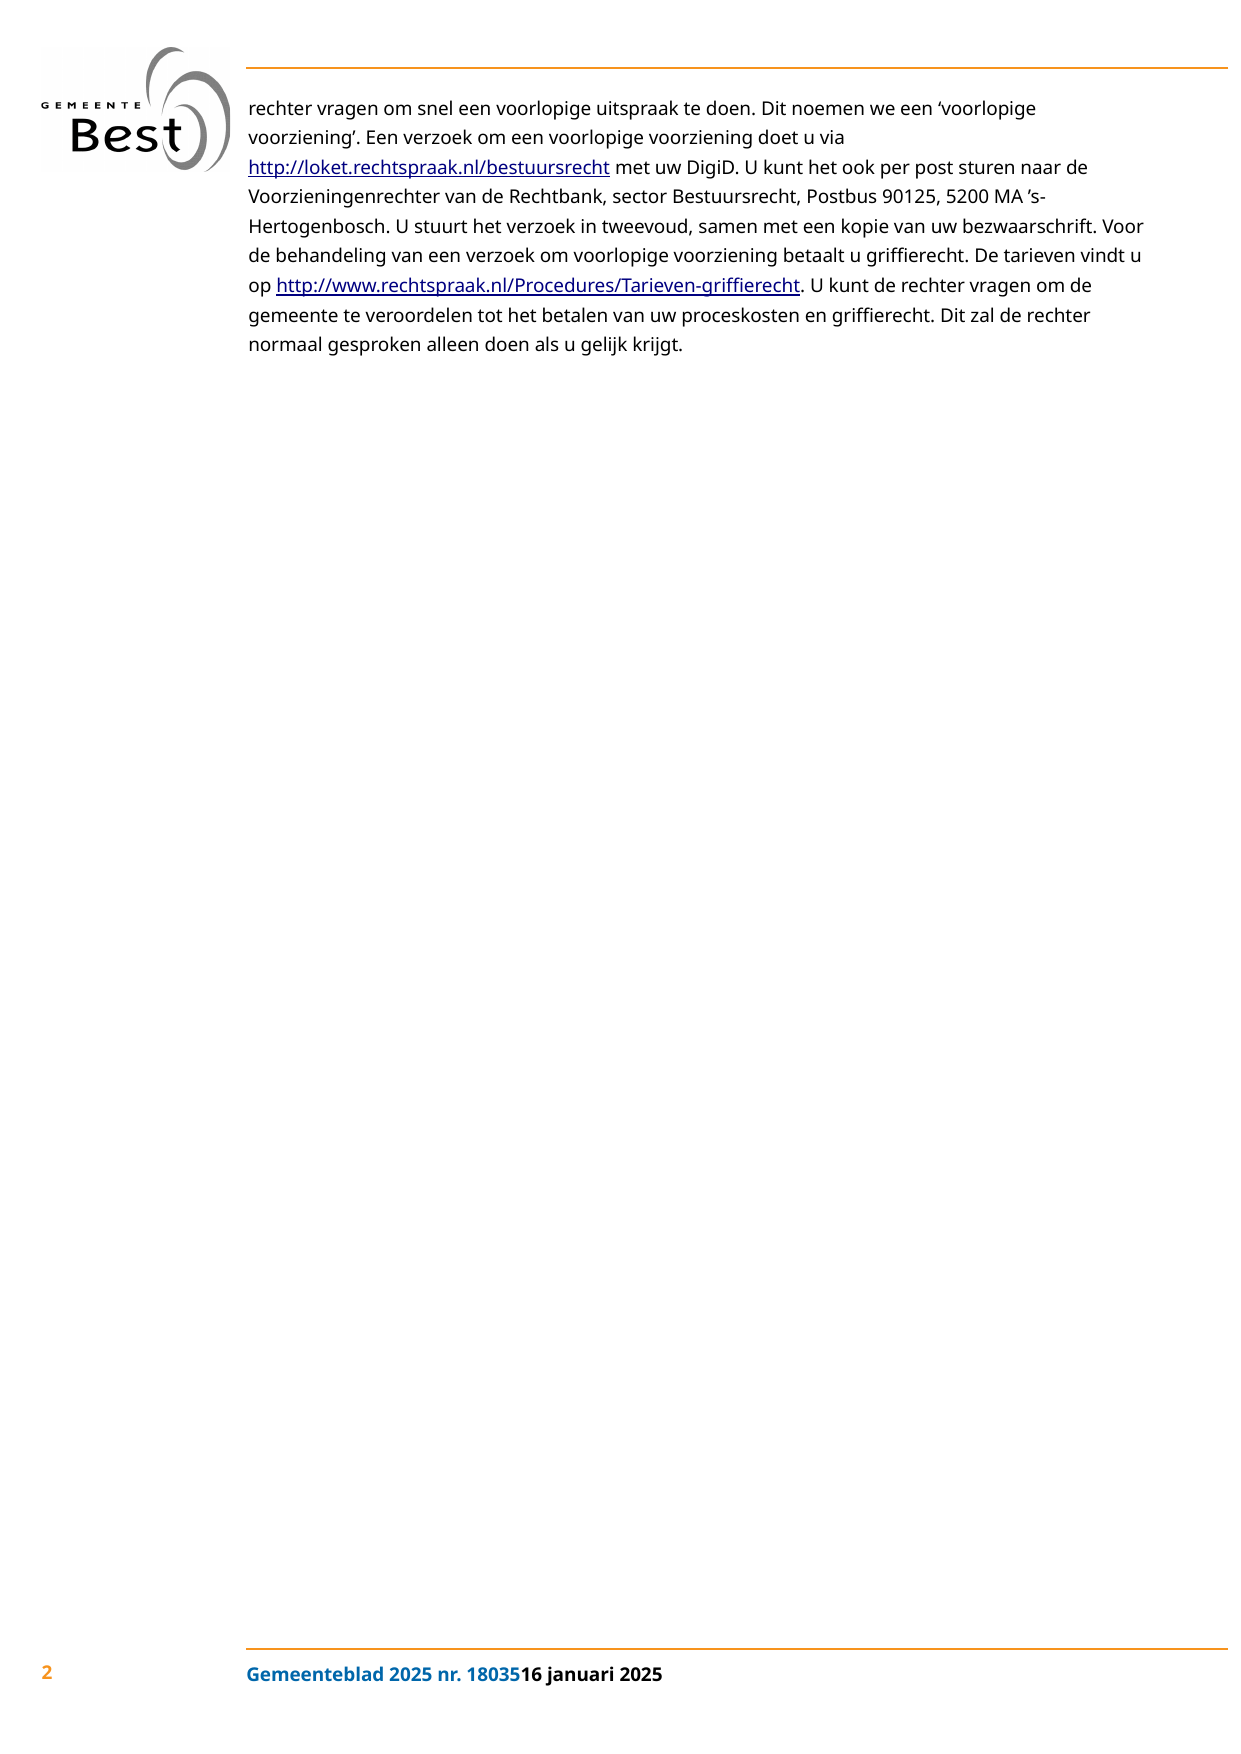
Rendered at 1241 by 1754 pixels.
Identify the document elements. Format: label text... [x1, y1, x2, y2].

picture [41, 47, 231, 172]
text rechter vragen om snel een voorlopige uitspraak te doen. Dit noemen we een ‘voorlopige voorziening’. Een verzoek om een voorlopige voorziening doet u via http://loket.rechtspraak.nl/bestuursrecht met uw DigiD. U kunt het ook per post sturen naar de Voorzieningenrechter van de Rechtbank, sector Bestuursrecht, Postbus 90125, 5200 MA ’s-Hertogenbosch. U stuurt het verzoek in tweevoud, samen met een kopie van uw bezwaarschrift. Voor de behandeling van een verzoek om voorlopige voorziening betaalt u griffierecht. De tarieven vindt u op http://www.rechtspraak.nl/Procedures/Tarieven-griffierecht. U kunt de rechter vragen om de gemeente te veroordelen tot het betalen van uw proceskosten en griffierecht. Dit zal de rechter normaal gesproken alleen doen als u gelijk krijgt. [248, 95, 1152, 357]
